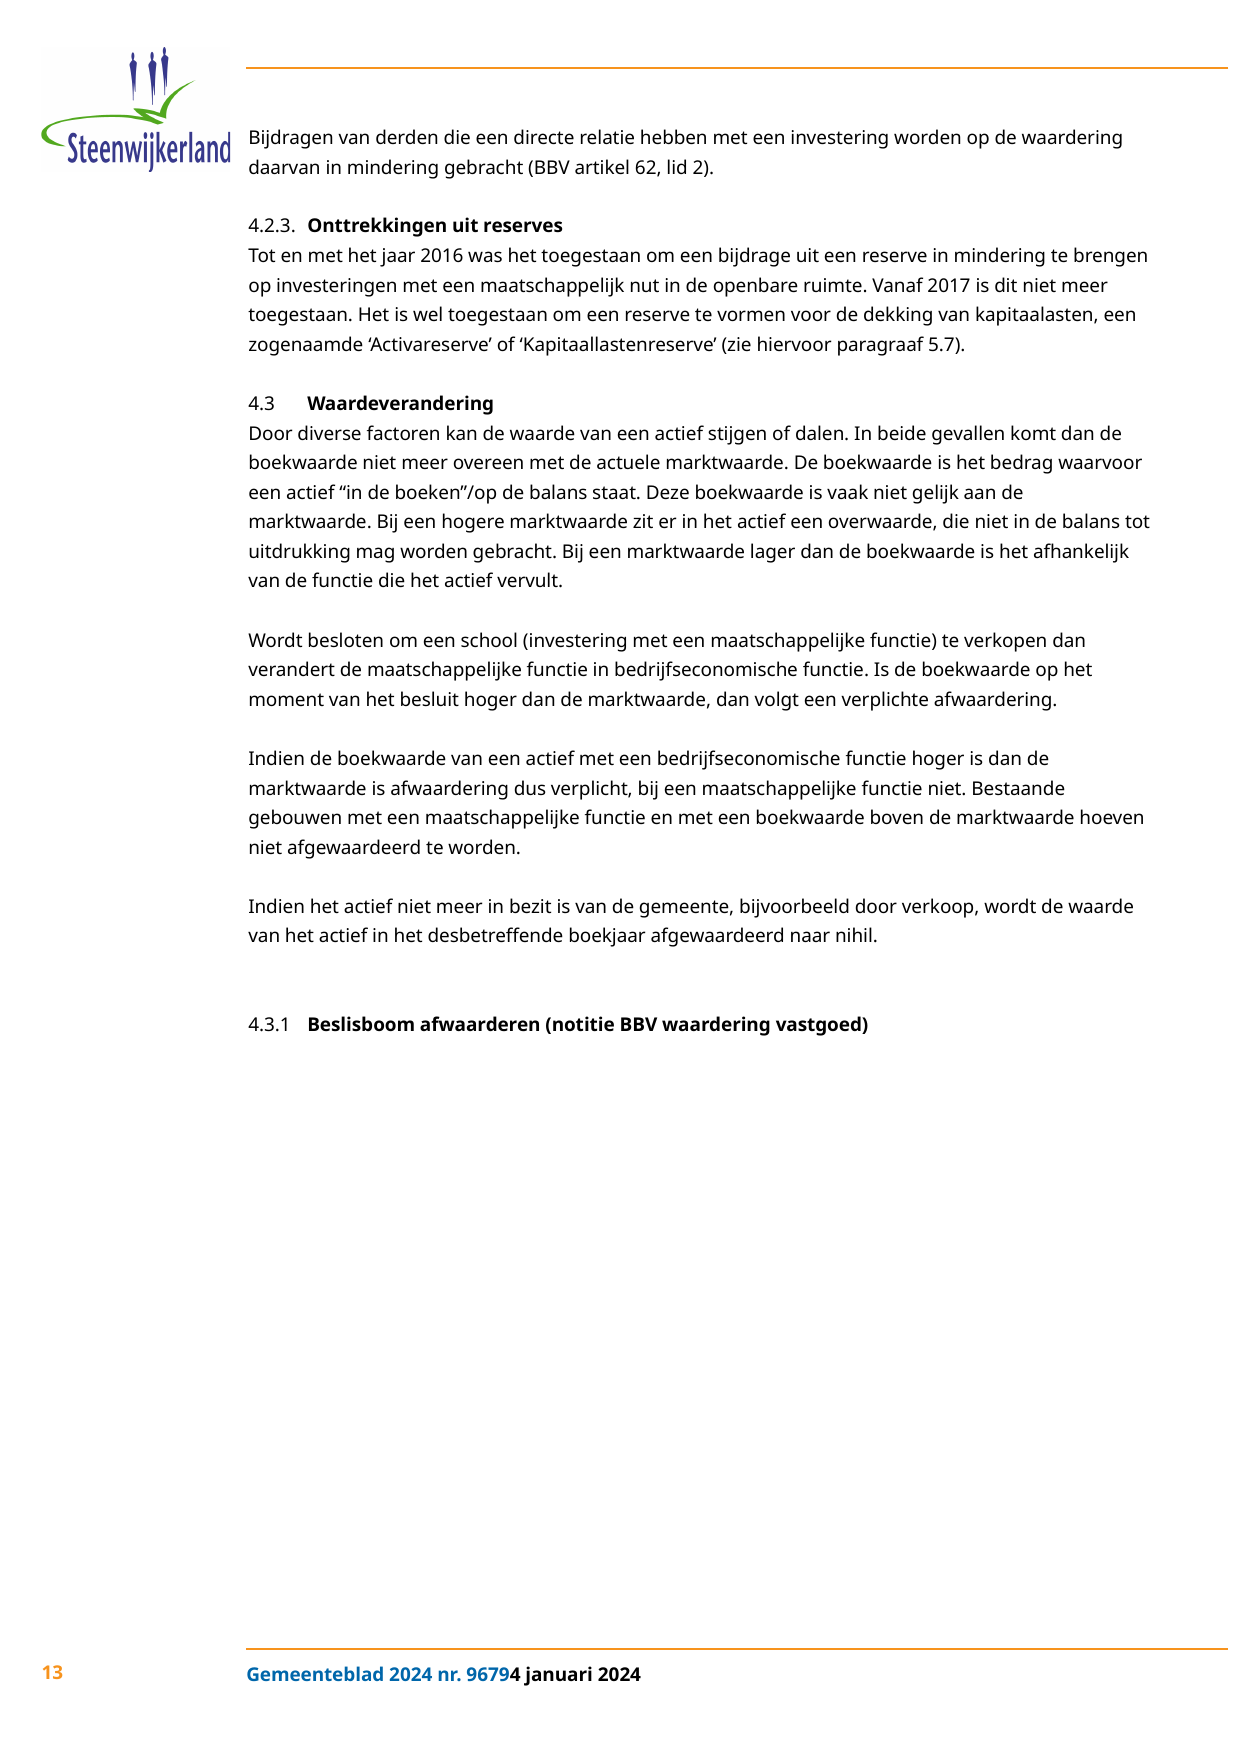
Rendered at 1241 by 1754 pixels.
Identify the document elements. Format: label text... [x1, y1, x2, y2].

text Indien de boekwaarde van een actief met een bedrijfseconomische functie hoger is dan de marktwaarde is afwaardering dus verplicht, bij een maatschappelijke functie niet. Bestaande gebouwen met een maatschappelijke functie en met een boekwaarde boven de marktwaarde hoeven niet afgewaardeerd te worden. [248, 745, 1152, 859]
table_header Bijdragen van derden die een directe relatie hebben met een investering worden op de waardering daarvan in mindering gebracht (BBV artikel 62, lid 2). [248, 125, 1152, 180]
picture [41, 47, 231, 172]
list Onttrekkingen uit reserves [248, 213, 1152, 238]
text Tot en met het jaar 2016 was het toegestaan om een bijdrage uit een reserve in mindering te brengen op investeringen met een maatschappelijk nut in de openbare ruimte. Vanaf 2017 is dit niet meer toegestaan. Het is wel toegestaan om een reserve te vormen voor de dekking van kapitaalasten, een zogenaamde ‘Activareserve’ of ‘Kapitaallastenreserve’ (zie hiervoor paragraaf 5.7). [248, 242, 1152, 357]
text Indien het actief niet meer in bezit is van de gemeente, bijvoorbeeld door verkoop, wordt de waarde van het actief in het desbetreffende boekjaar afgewaardeerd naar nihil. [248, 893, 1152, 948]
list Waardeverandering [248, 390, 1152, 416]
text Door diverse factoren kan de waarde van een actief stijgen of dalen. In beide gevallen komt dan de boekwaarde niet meer overeen met de actuele marktwaarde. De boekwaarde is het bedrag waarvoor een actief “in de boeken”/op de balans staat. Deze boekwaarde is vaak niet gelijk aan de marktwaarde. Bij een hogere marktwaarde zit er in het actief een overwaarde, die niet in de balans tot uitdrukking mag worden gebracht. Bij een marktwaarde lager dan de boekwaarde is het afhankelijk van de functie die het actief vervult. [248, 420, 1152, 593]
list Beslisboom afwaarderen (notitie BBV waardering vastgoed) [248, 1011, 1152, 1037]
text Wordt besloten om een school (investering met een maatschappelijke functie) te verkopen dan verandert de maatschappelijke functie in bedrijfseconomische functie. Is de boekwaarde op het moment van het besluit hoger dan de marktwaarde, dan volgt een verplichte afwaardering. [248, 627, 1152, 712]
